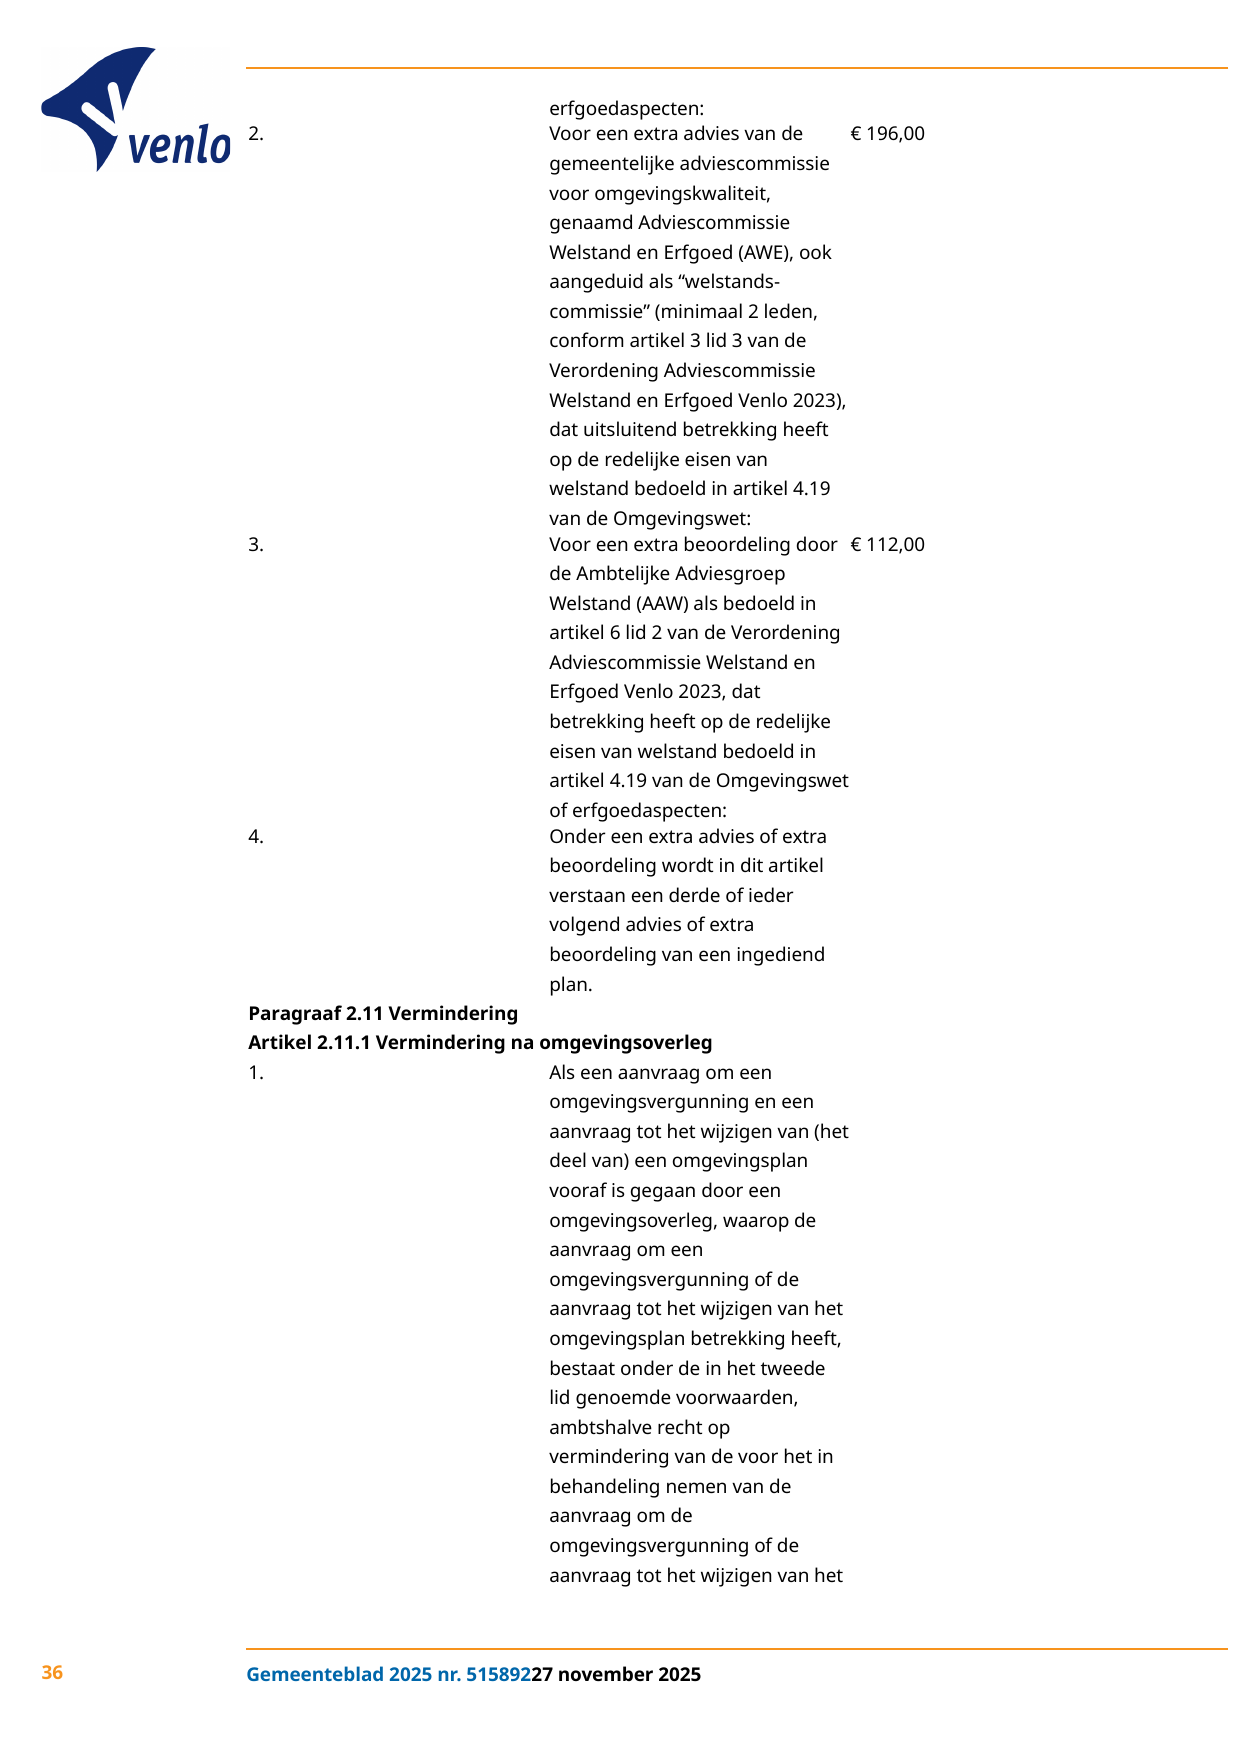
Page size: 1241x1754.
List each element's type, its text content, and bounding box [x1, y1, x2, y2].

table_cell 3. [248, 531, 549, 823]
table_header Als een aanvraag om een omgevingsvergunning en een aanvraag tot het wijzigen van (het deel van) een omgevingsplan vooraf is gegaan door een omgevingsoverleg, waarop de aanvraag om een omgevingsvergunning of de aanvraag tot het wijzigen van het omgevingsplan betrekking heeft, bestaat onder de in het tweede lid genoemde voorwaarden, ambtshalve recht op vermindering van de voor het in behandeling nemen van de aanvraag om de omgevingsvergunning of de aanvraag tot het wijzigen van het [549, 1059, 850, 1588]
table_cell Voor een extra beoordeling door de Ambtelijke Adviesgroep Welstand (AAW) als bedoeld in artikel 6 lid 2 van de Verordening Advies­commissie Welstand en Erfgoed Venlo 2023, dat betrekking heeft op de redelijke eisen van welstand bedoeld in artikel 4.19 van de Omgevingswet of erfgoedaspecten: [549, 531, 850, 823]
picture [41, 47, 231, 172]
table_cell Onder een extra advies of extra beoordeling wordt in dit artikel verstaan een derde of ieder volgend advies of extra beoordeling van een ingediend plan. [549, 823, 850, 996]
table_cell Voor een extra advies van de gemeentelijke adviescommissie voor omgevingskwaliteit, genaamd Adviescommissie Welstand en Erfgoed (AWE), ook aangeduid als “welstands­commissie” (minimaal 2 leden, conform artikel 3 lid 3 van de Verordening Advies­commissie Welstand en Erfgoed Venlo 2023), dat uitsluitend betrekking heeft op de redelijke eisen van welstand bedoeld in artikel 4.19 van de Omgevingswet: [549, 121, 850, 531]
table_cell 4. [248, 823, 549, 996]
table_cell 2. [248, 121, 549, 531]
table_cell [850, 823, 1152, 996]
table_header [850, 1059, 1152, 1588]
table_header [850, 95, 1152, 121]
table_cell € 112,00 [850, 531, 1152, 823]
table_header erfgoedaspecten: [549, 95, 850, 121]
table_header [248, 95, 549, 121]
table_cell € 196,00 [850, 121, 1152, 531]
text Artikel 2.11.1 Vermindering na omgevingsoverleg [248, 1029, 1152, 1055]
text Paragraaf 2.11 Vermindering [248, 1000, 1152, 1025]
table_header 1. [248, 1059, 549, 1588]
